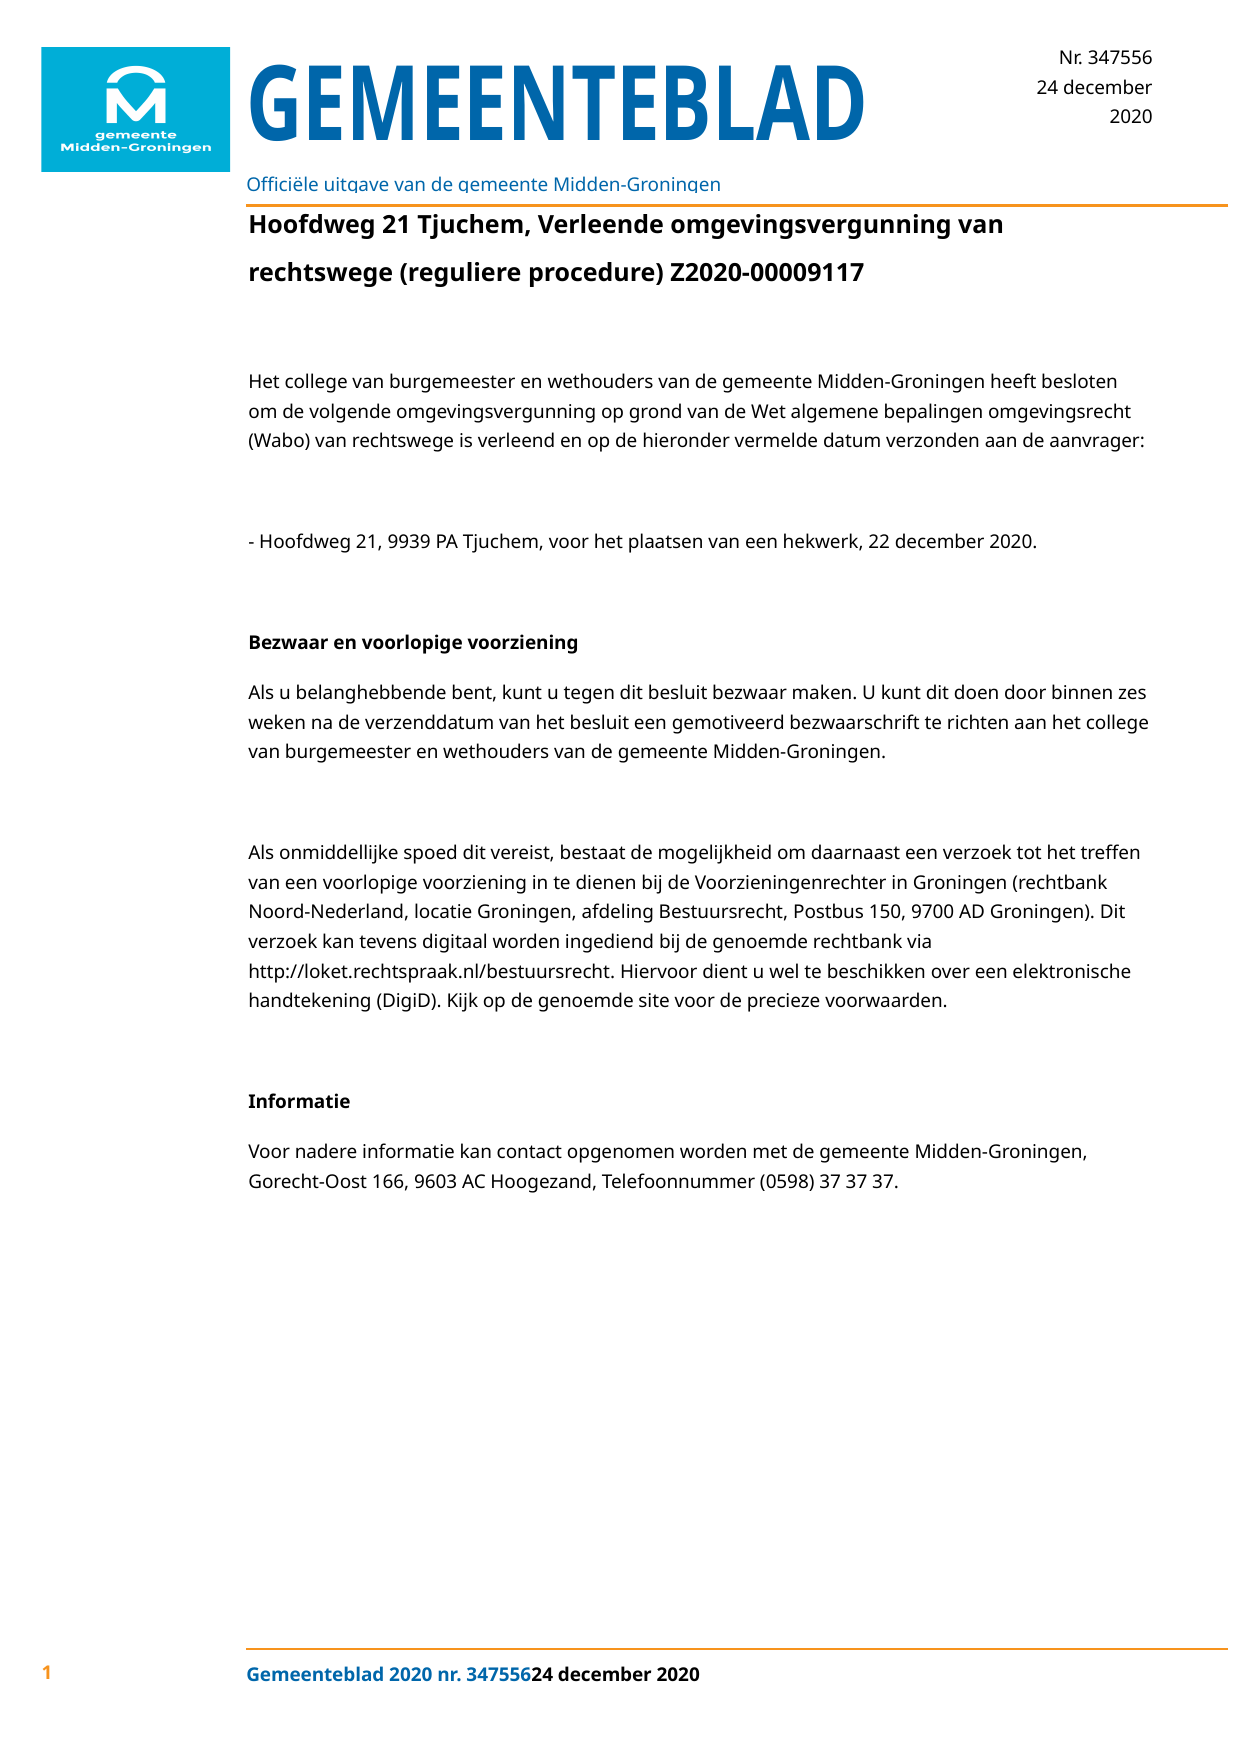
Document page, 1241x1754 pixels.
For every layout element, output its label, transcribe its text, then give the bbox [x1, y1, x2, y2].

text Voor nadere informatie kan contact opgenomen worden met de gemeente Midden-Groningen, Gorecht-Oost 166, 9603 AC Hoogezand, Telefoonnummer (0598) 37 37 37. [248, 1139, 1152, 1194]
picture [107, 89, 165, 122]
picture [108, 66, 164, 82]
text Als onmiddellijke spoed dit vereist, bestaat de mogelijkheid om daarnaast een verzoek tot het treffen van een voorlopige voorziening in te dienen bij de Voorzieningenrechter in Groningen (rechtbank Noord-Nederland, locatie Groningen, afdeling Bestuursrecht, Postbus 150, 9700 AD Groningen). Dit verzoek kan tevens digitaal worden ingediend bij de genoemde rechtbank via http://loket.rechtspraak.nl/bestuursrecht. Hiervoor dient u wel te beschikken over een elektronische handtekening (DigiD). Kijk op de genoemde site voor de precieze voorwaarden. [248, 839, 1152, 1013]
text Hoofdweg 21 Tjuchem, Verleende omgevingsvergunning van rechtswege (reguliere procedure) Z2020-00009117 [248, 207, 1152, 288]
text Het college van burgemeester en wethouders van de gemeente Midden-Groningen heeft besloten om de volgende omgevingsvergunning op grond van de Wet algemene bepalingen omgevingsrecht (Wabo) van rechtswege is verleend en op de hieronder vermelde datum verzonden aan de aanvrager: [248, 368, 1152, 453]
text Informatie [248, 1088, 1152, 1114]
text Bezwaar en voorlopige voorziening [248, 629, 1152, 655]
text Als u belanghebbende bent, kunt u tegen dit besluit bezwaar maken. U kunt dit doen door binnen zes weken na de verzenddatum van het besluit een gemotiveerd bezwaarschrift te richten aan het college van burgemeester en wethouders van de gemeente Midden-Groningen. [248, 679, 1152, 764]
picture [184, 146, 190, 153]
text - Hoofdweg 21, 9939 PA Tjuchem, voor het plaatsen van een hekwerk, 22 december 2020. [248, 528, 1152, 554]
